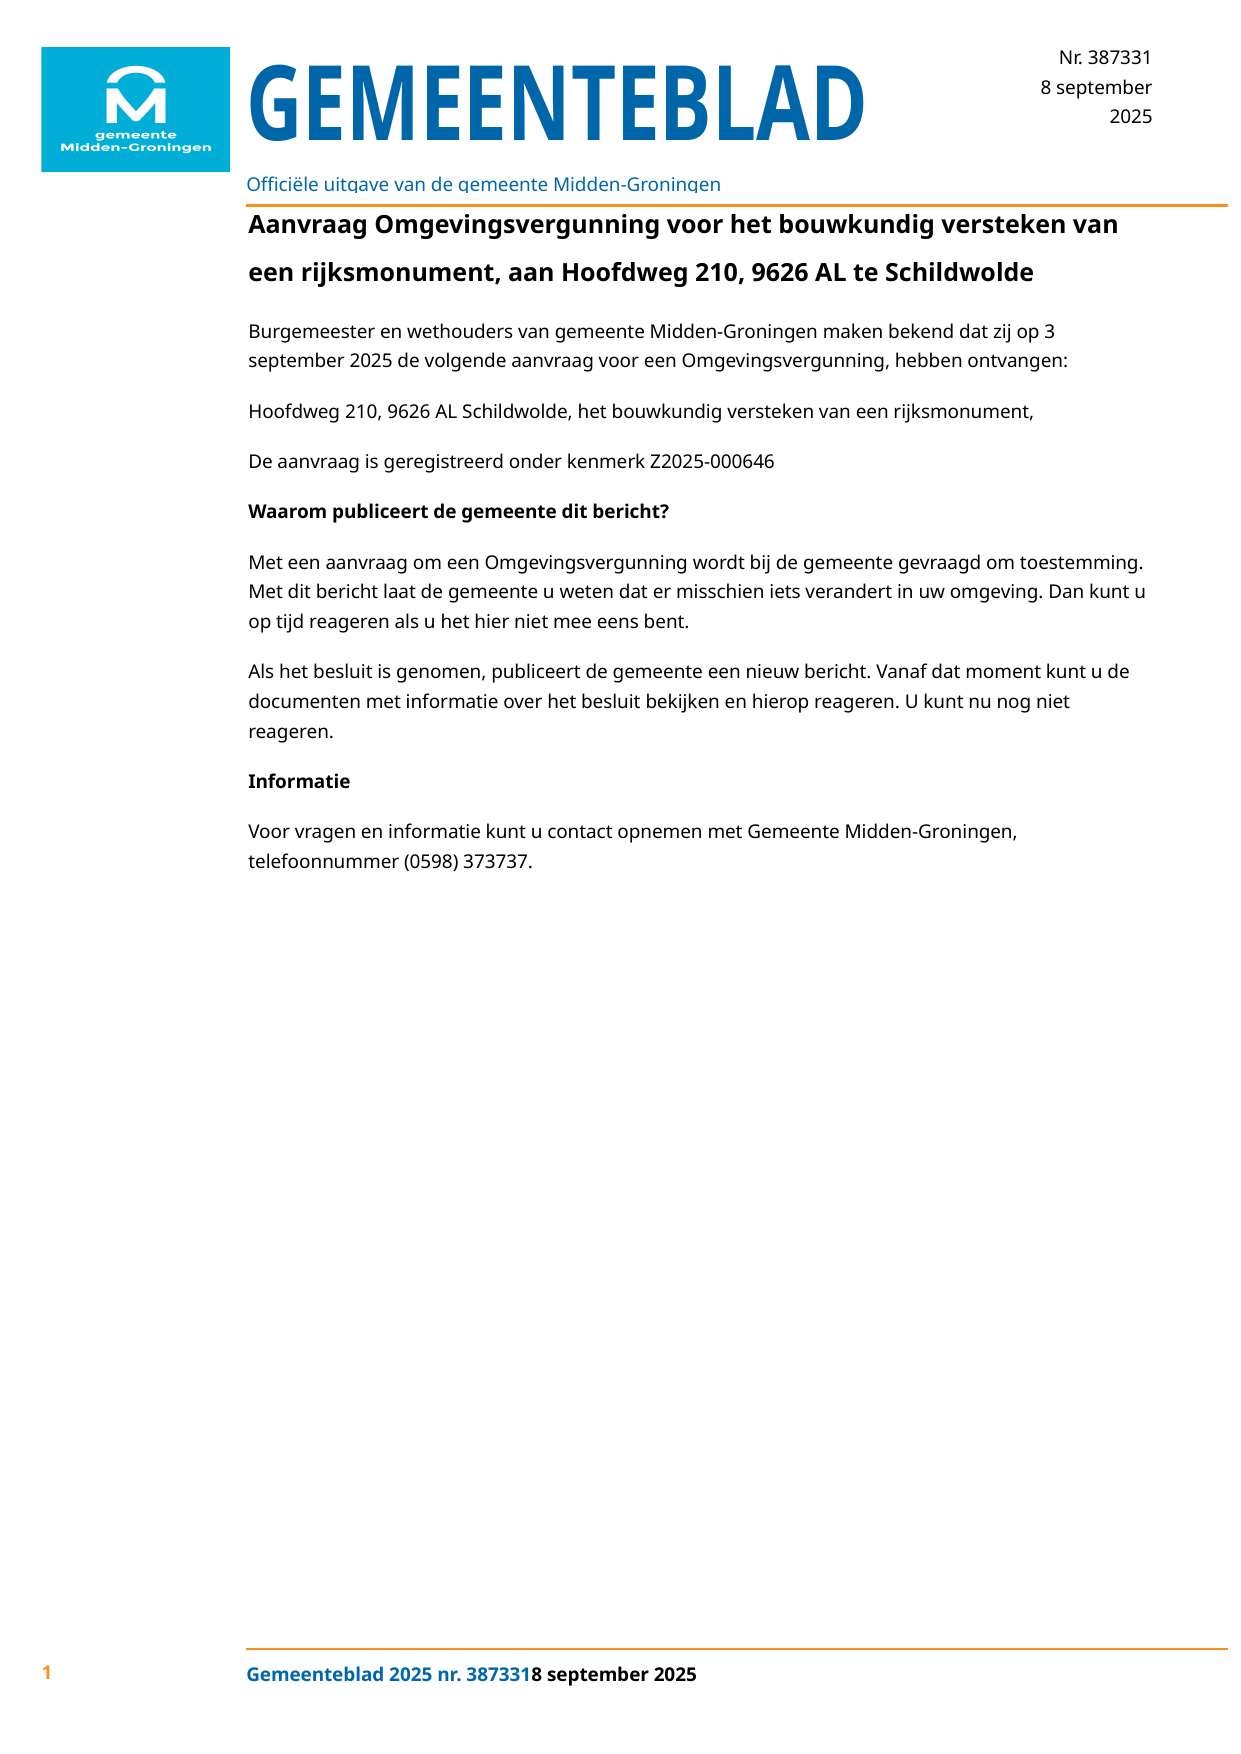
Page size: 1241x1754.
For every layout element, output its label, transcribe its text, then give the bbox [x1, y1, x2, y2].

text Voor vragen en informatie kunt u contact opnemen met Gemeente Midden-Groningen, telefoonnummer (0598) 373737. [248, 819, 1152, 874]
text Hoofdweg 210, 9626 AL Schildwolde, het bouwkundig versteken van een rijksmonument, [248, 398, 1152, 424]
text Als het besluit is genomen, publiceert de gemeente een nieuw bericht. Vanaf dat moment kunt u de documenten met informatie over het besluit bekijken en hierop reageren. U kunt nu nog niet reageren. [248, 659, 1152, 744]
text Informatie [248, 768, 1152, 794]
text De aanvraag is geregistreerd onder kenmerk Z2025-000646 [248, 448, 1152, 474]
picture [107, 89, 165, 122]
picture [184, 146, 190, 153]
text Waarom publiceert de gemeente dit bericht? [248, 499, 1152, 524]
text Burgemeester en wethouders van gemeente Midden-Groningen maken bekend dat zij op 3 september 2025 de volgende aanvraag voor een Omgevingsvergunning, hebben ontvangen: [248, 318, 1152, 373]
text Met een aanvraag om een Omgevingsvergunning wordt bij de gemeente gevraagd om toestemming. Met dit bericht laat de gemeente u weten dat er misschien iets verandert in uw omgeving. Dan kunt u op tijd reageren als u het hier niet mee eens bent. [248, 549, 1152, 634]
picture [108, 66, 164, 82]
text Aanvraag Omgevingsvergunning voor het bouwkundig versteken van een rijksmonument, aan Hoofdweg 210, 9626 AL te Schildwolde [248, 207, 1152, 288]
